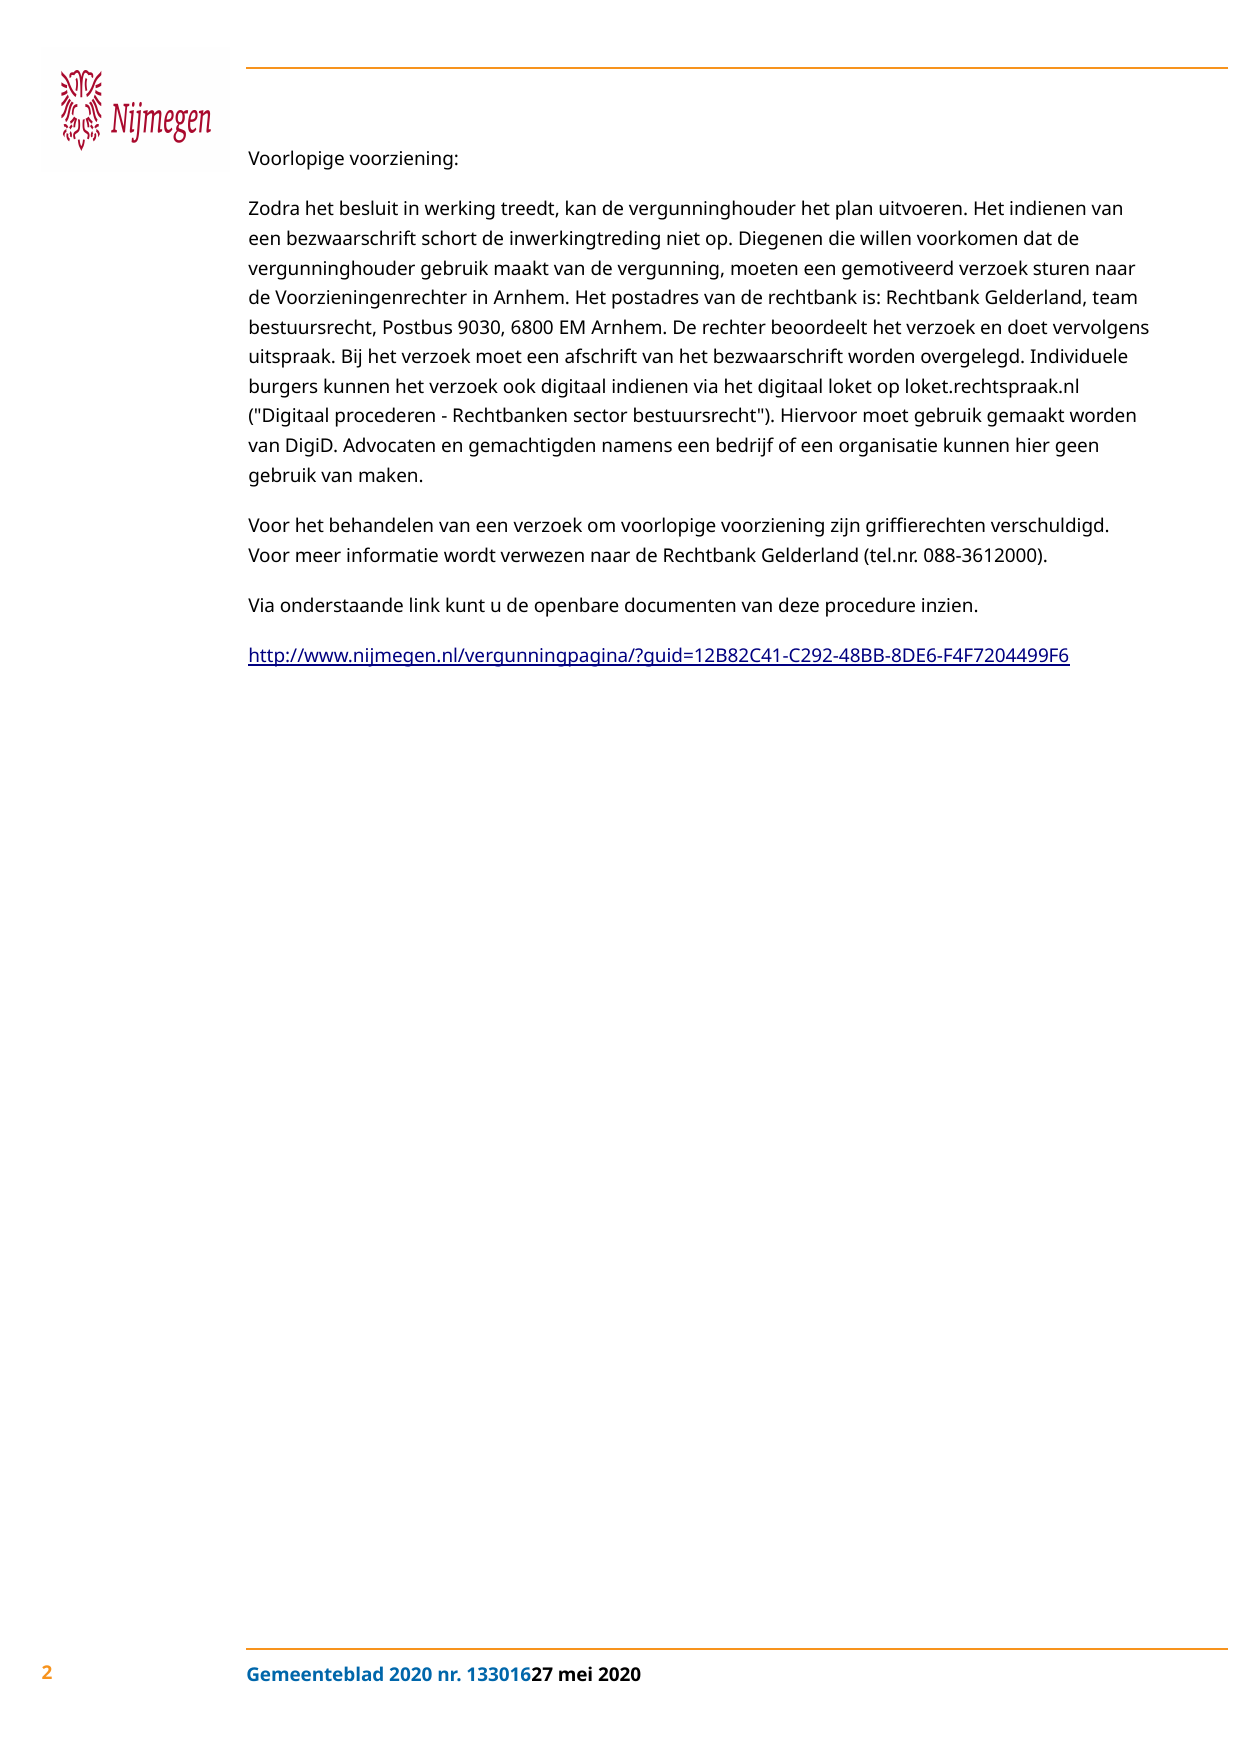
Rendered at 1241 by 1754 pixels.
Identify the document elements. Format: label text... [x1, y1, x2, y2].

text Voor het behandelen van een verzoek om voorlopige voorziening zijn griffierechten verschuldigd. Voor meer informatie wordt verwezen naar de Rechtbank Gelderland (tel.nr. 088-3612000). [248, 512, 1152, 568]
text Voorlopige voorziening: [248, 145, 1152, 171]
text Via onderstaande link kunt u de openbare documenten van deze procedure inzien. [248, 592, 1152, 618]
text Zodra het besluit in werking treedt, kan de vergunninghouder het plan uitvoeren. Het indienen van een bezwaarschrift schort de inwerkingtreding niet op. Diegenen die willen voorkomen dat de vergunninghouder gebruik maakt van de vergunning, moeten een gemotiveerd verzoek sturen naar de Voorzieningenrechter in Arnhem. Het postadres van de rechtbank is: Rechtbank Gelderland, team bestuursrecht, Postbus 9030, 6800 EM Arnhem. De rechter beoordeelt het verzoek en doet vervolgens uitspraak. Bij het verzoek moet een afschrift van het bezwaarschrift worden overgelegd. Individuele burgers kunnen het verzoek ook digitaal indienen via het digitaal loket op loket.rechtspraak.nl ("Digitaal procederen - Rechtbanken sector bestuursrecht"). Hiervoor moet gebruik gemaakt worden van DigiD. Advocaten en gemachtigden namens een bedrijf of een organisatie kunnen hier geen gebruik van maken. [248, 196, 1152, 488]
picture [41, 47, 231, 172]
text http://www.nijmegen.nl/vergunningpagina/?guid=12B82C41-C292-48BB-8DE6-F4F7204499F6 [248, 643, 1152, 668]
